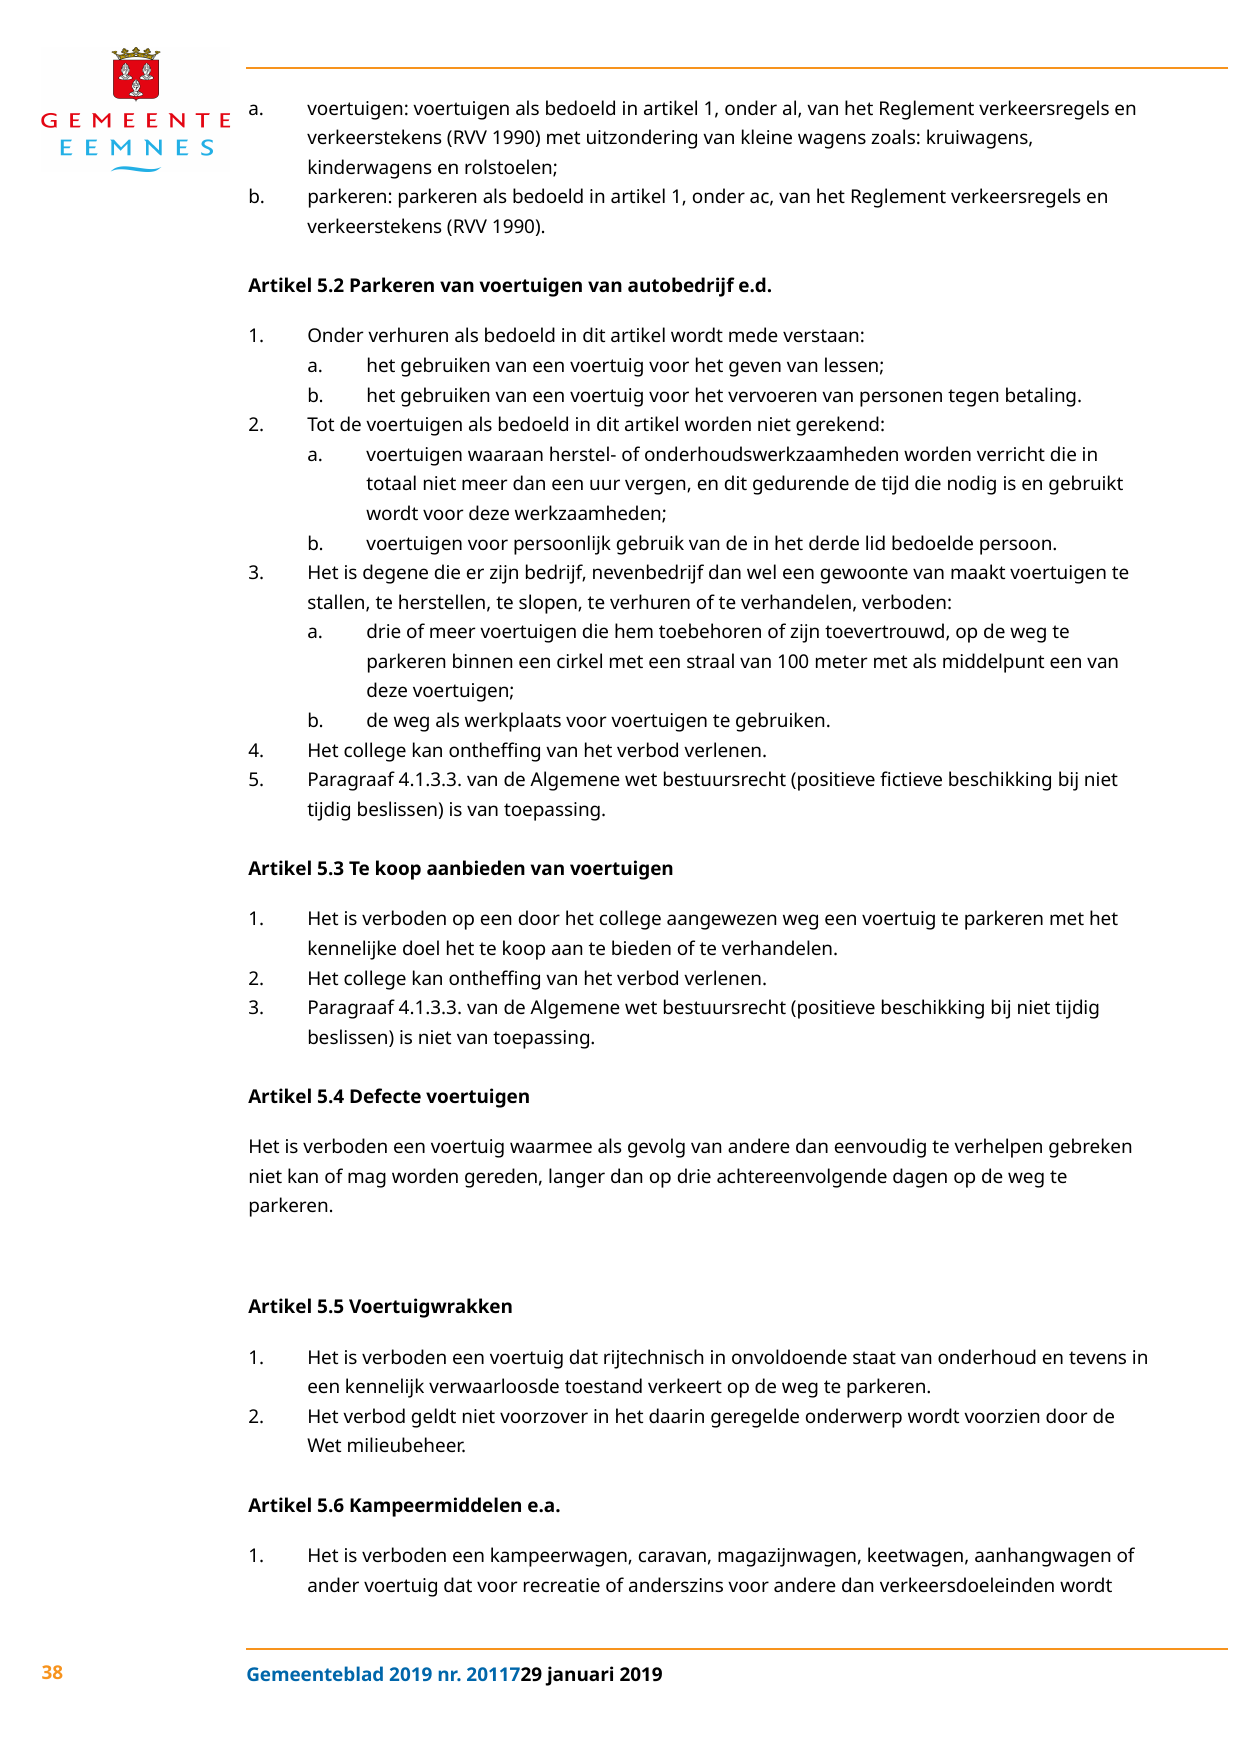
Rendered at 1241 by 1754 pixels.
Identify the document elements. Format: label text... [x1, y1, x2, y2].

list voertuigen: voertuigen als bedoeld in artikel 1, onder al, van het Reglement verkeersregels en verkeerstekens (RVV 1990) met uitzondering van kleine wagens zoals: kruiwagens, kinderwagens en rolstoelen; [248, 95, 1152, 180]
list drie of meer voertuigen die hem toebehoren of zijn toevertrouwd, op de weg te parkeren binnen een cirkel met een straal van 100 meter met als middelpunt een van deze voertuigen; [307, 618, 1152, 703]
list Het is verboden een kampeerwagen, caravan, magazijnwagen, keetwagen, aanhangwagen of ander voertuig dat voor recreatie of anderszins voor andere dan verkeersdoeleinden wordt [248, 1542, 1152, 1598]
text Artikel 5.6 Kampeermiddelen e.a. [248, 1492, 1152, 1518]
list het gebruiken van een voertuig voor het geven van lessen; [307, 352, 1152, 378]
list Tot de voertuigen als bedoeld in dit artikel worden niet gerekend: [248, 411, 1152, 437]
list voertuigen waaraan herstel- of onderhoudswerkzaamheden worden verricht die in totaal niet meer dan een uur vergen, en dit gedurende de tijd die nodig is en gebruikt wordt voor deze werkzaamheden; [307, 441, 1152, 526]
list Paragraaf 4.1.3.3. van de Algemene wet bestuursrecht (positieve fictieve beschikking bij niet tijdig beslissen) is van toepassing. [248, 766, 1152, 822]
list Onder verhuren als bedoeld in dit artikel wordt mede verstaan: [248, 323, 1152, 348]
list Het college kan ontheffing van het verbod verlenen. [248, 965, 1152, 991]
text Artikel 5.4 Defecte voertuigen [248, 1083, 1152, 1109]
picture [41, 47, 231, 172]
list Het is verboden een voertuig dat rijtechnisch in onvoldoende staat van onderhoud en tevens in een kennelijk verwaarloosde toestand verkeert op de weg te parkeren. [248, 1344, 1152, 1399]
list Het is verboden op een door het college aangewezen weg een voertuig te parkeren met het kennelijke doel het te koop aan te bieden of te verhandelen. [248, 906, 1152, 961]
list Het college kan ontheffing van het verbod verlenen. [248, 737, 1152, 763]
list het gebruiken van een voertuig voor het vervoeren van personen tegen betaling. [307, 382, 1152, 408]
text Artikel 5.5 Voertuigwrakken [248, 1293, 1152, 1319]
list Paragraaf 4.1.3.3. van de Algemene wet bestuursrecht (positieve beschikking bij niet tijdig beslissen) is niet van toepassing. [248, 994, 1152, 1050]
text Artikel 5.3 Te koop aanbieden van voertuigen [248, 855, 1152, 881]
list parkeren: parkeren als bedoeld in artikel 1, onder ac, van het Reglement verkeersregels en verkeerstekens (RVV 1990). [248, 183, 1152, 239]
list Het is degene die er zijn bedrijf, nevenbedrijf dan wel een gewoonte van maakt voertuigen te stallen, te herstellen, te slopen, te verhuren of te verhandelen, verboden: [248, 559, 1152, 615]
list voertuigen voor persoonlijk gebruik van de in het derde lid bedoelde persoon. [307, 530, 1152, 556]
text Het is verboden een voertuig waarmee als gevolg van andere dan eenvoudig te verhelpen gebreken niet kan of mag worden gereden, langer dan op drie achtereenvolgende dagen op de weg te parkeren. [248, 1133, 1152, 1218]
list Het verbod geldt niet voorzover in het daarin geregelde onderwerp wordt voorzien door de Wet milieubeheer. [248, 1403, 1152, 1458]
text Artikel 5.2 Parkeren van voertuigen van autobedrijf e.d. [248, 272, 1152, 298]
list de weg als werkplaats voor voertuigen te gebruiken. [307, 707, 1152, 733]
